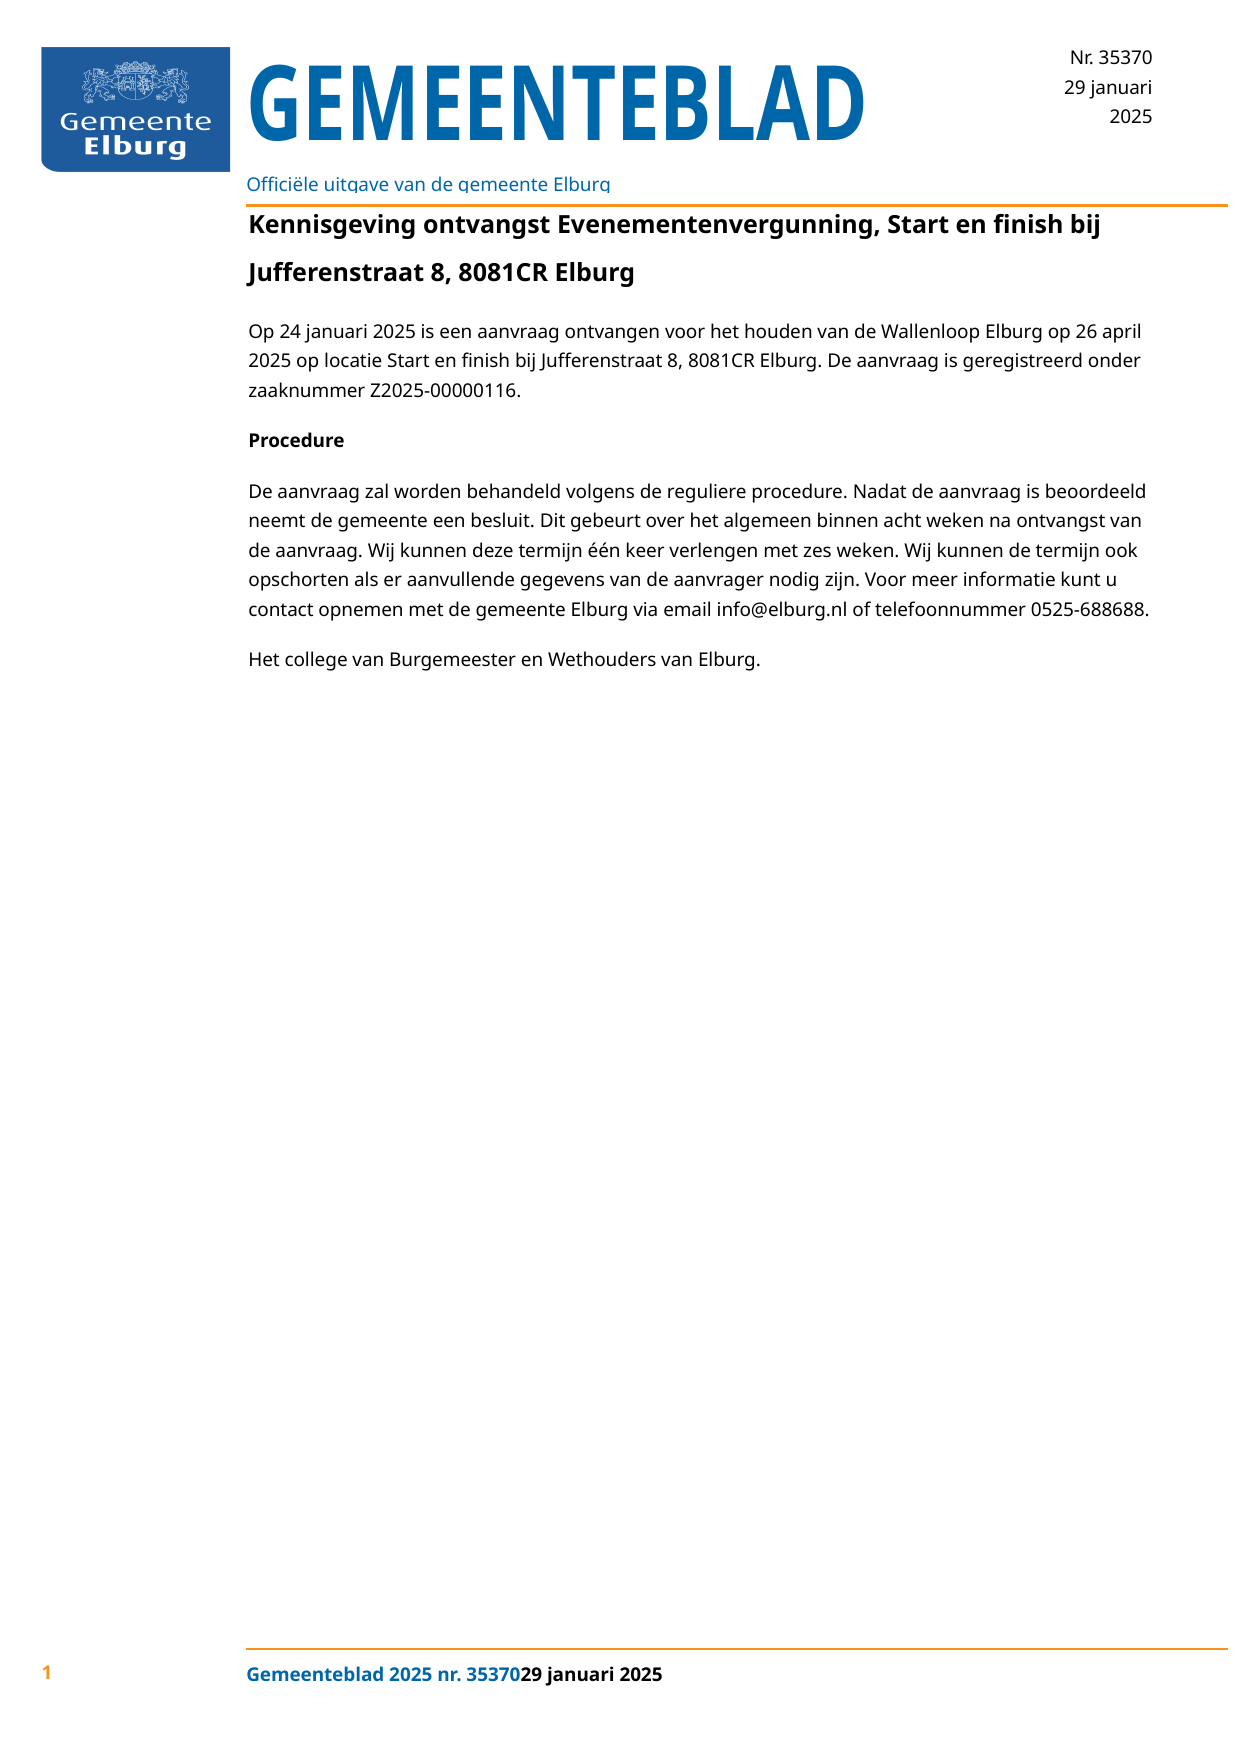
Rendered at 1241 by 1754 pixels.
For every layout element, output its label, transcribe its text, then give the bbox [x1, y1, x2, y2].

text Kennisgeving ontvangst Evenementenvergunning, Start en finish bij Jufferenstraat 8, 8081CR Elburg [248, 207, 1152, 288]
text De aanvraag zal worden behandeld volgens de reguliere procedure. Nadat de aanvraag is beoordeeld neemt de gemeente een besluit. Dit gebeurt over het algemeen binnen acht weken na ontvangst van de aanvraag. Wij kunnen deze termijn één keer verlengen met zes weken. Wij kunnen de termijn ook opschorten als er aanvullende gegevens van de aanvrager nodig zijn. Voor meer informatie kunt u contact opnemen met de gemeente Elburg via email info@elburg.nl of telefoonnummer 0525-688688. [248, 478, 1152, 622]
picture [41, 47, 231, 172]
text Op 24 januari 2025 is een aanvraag ontvangen voor het houden van de Wallenloop Elburg op 26 april 2025 op locatie Start en finish bij Jufferenstraat 8, 8081CR Elburg. De aanvraag is geregistreerd onder zaaknummer Z2025-00000116. [248, 318, 1152, 403]
text Het college van Burgemeester en Wethouders van Elburg. [248, 647, 1152, 672]
text Procedure [248, 427, 1152, 453]
